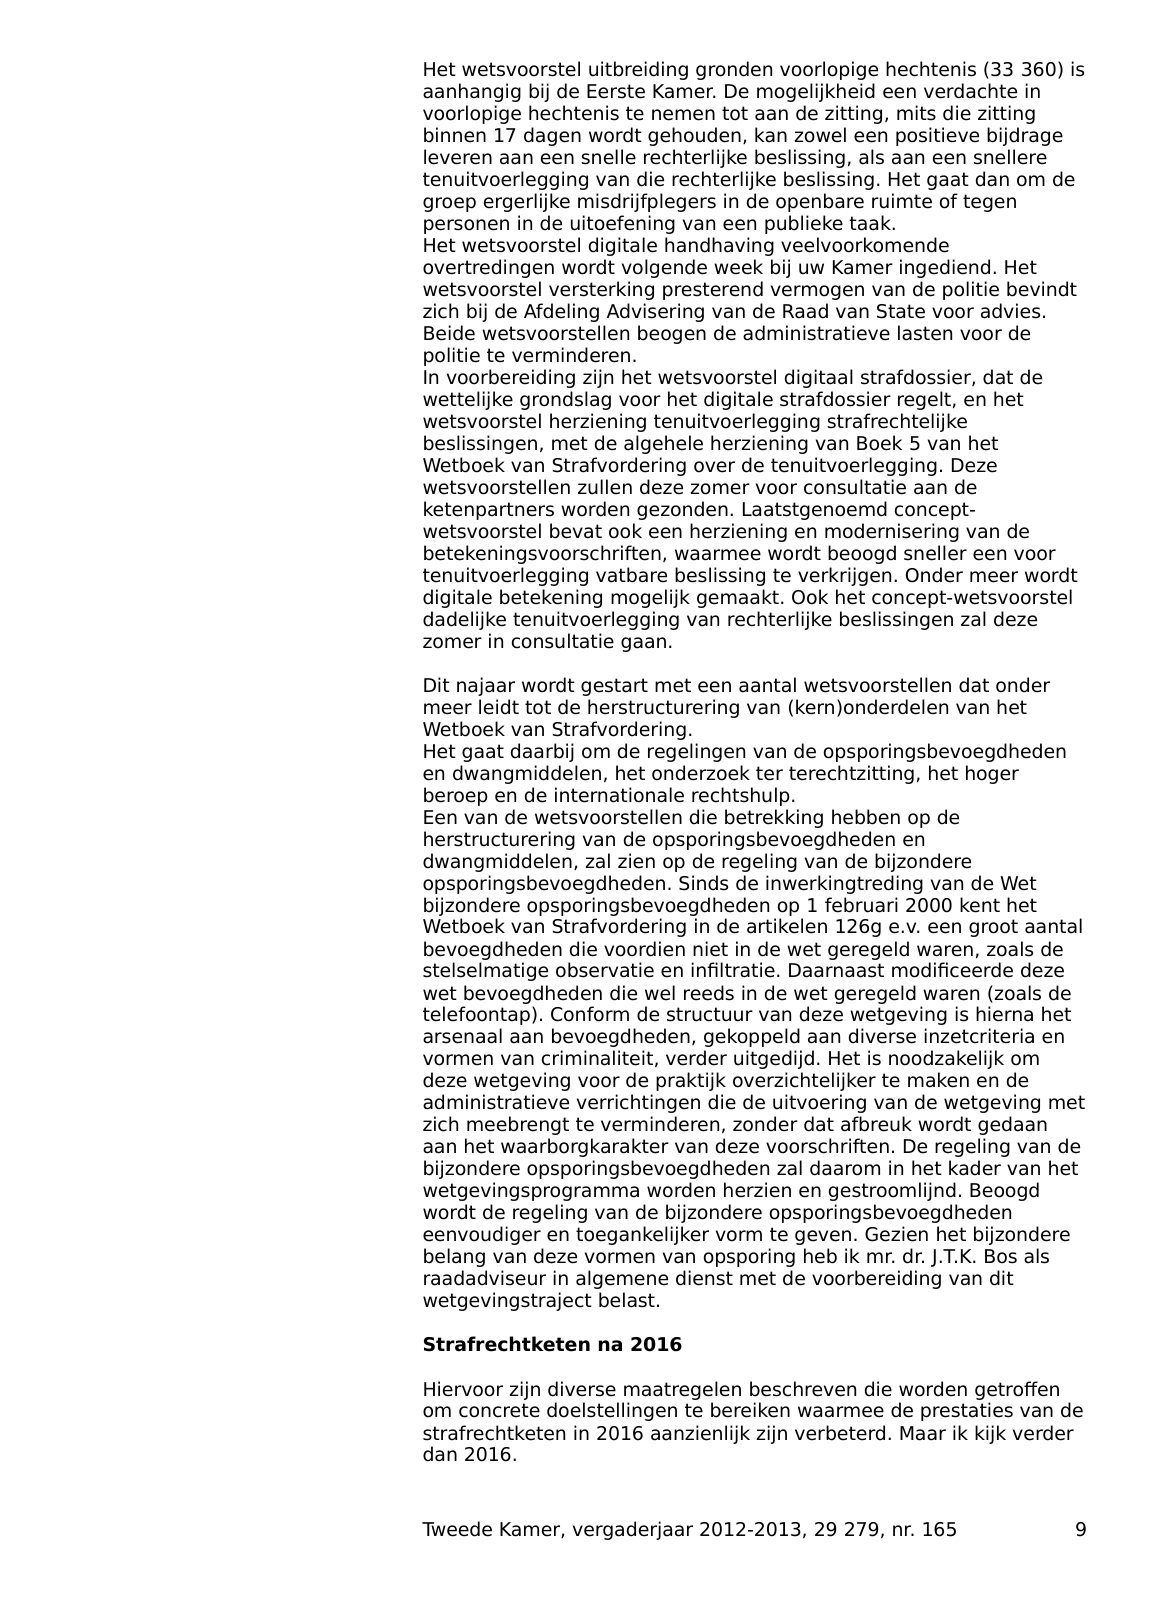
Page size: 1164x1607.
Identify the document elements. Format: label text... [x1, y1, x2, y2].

text Dit najaar wordt gestart met een aantal wetsvoorstellen dat onder meer leidt tot de herstructurering van (kern)onderdelen van het Wetboek van Strafvordering. [422, 675, 1087, 741]
text Hiervoor zijn diverse maatregelen beschreven die worden getroffen om concrete doelstellingen te bereiken waarmee de prestaties van de strafrechtketen in 2016 aanzienlijk zijn verbeterd. Maar ik kijk verder dan 2016. [422, 1378, 1087, 1466]
text Een van de wetsvoorstellen die betrekking hebben op de herstructurering van de opsporingsbevoegdheden en dwangmiddelen, zal zien op de regeling van de bijzondere opsporingsbevoegdheden. Sinds de inwerkingtreding van de Wet bijzondere opsporingsbevoegdheden op 1 februari 2000 kent het Wetboek van Strafvordering in de artikelen 126g e.v. een groot aantal bevoegdheden die voordien niet in de wet geregeld waren, zoals de stelselmatige observatie en infiltratie. Daarnaast modificeerde deze wet bevoegdheden die wel reeds in de wet geregeld waren (zoals de telefoontap). Conform de structuur van deze wetgeving is hierna het arsenaal aan bevoegdheden, gekoppeld aan diverse inzetcriteria en vormen van criminaliteit, verder uitgedijd. Het is noodzakelijk om deze wetgeving voor de praktijk overzichtelijker te maken en de administratieve verrichtingen die de uitvoering van de wetgeving met zich meebrengt te verminderen, zonder dat afbreuk wordt gedaan aan het waarborgkarakter van deze voorschriften. De regeling van de bijzondere opsporingsbevoegdheden zal daarom in het kader van het wetgevingsprogramma worden herzien en gestroomlijnd. Beoogd wordt de regeling van de bijzondere opsporingsbevoegdheden eenvoudiger en toegankelijker vorm te geven. Gezien het bijzondere belang van deze vormen van opsporing heb ik mr. dr. J.T.K. Bos als raadadviseur in algemene dienst met de voorbereiding van dit wetgevingstraject belast. [422, 807, 1087, 1312]
subtitle Strafrechtketen na 2016 [422, 1334, 1087, 1356]
text Het wetsvoorstel digitale handhaving veelvoorkomende overtredingen wordt volgende week bij uw Kamer ingediend. Het wetsvoorstel versterking presterend vermogen van de politie bevindt zich bij de Afdeling Advisering van de Raad van State voor advies. Beide wetsvoorstellen beogen de administratieve lasten voor de politie te verminderen. [422, 235, 1087, 367]
text Het wetsvoorstel uitbreiding gronden voorlopige hechtenis (33 360) is aanhangig bij de Eerste Kamer. De mogelijkheid een verdachte in voorlopige hechtenis te nemen tot aan de zitting, mits die zitting binnen 17 dagen wordt gehouden, kan zowel een positieve bijdrage leveren aan een snelle rechterlijke beslissing, als aan een snellere tenuitvoerlegging van die rechterlijke beslissing. Het gaat dan om de groep ergerlijke misdrijfplegers in de openbare ruimte of tegen personen in de uitoefening van een publieke taak. [422, 59, 1087, 235]
text In voorbereiding zijn het wetsvoorstel digitaal strafdossier, dat de wettelijke grondslag voor het digitale strafdossier regelt, en het wetsvoorstel herziening tenuitvoerlegging strafrechtelijke beslissingen, met de algehele herziening van Boek 5 van het Wetboek van Strafvordering over de tenuitvoerlegging. Deze wetsvoorstellen zullen deze zomer voor consultatie aan de ketenpartners worden gezonden. Laatstgenoemd concept-wetsvoorstel bevat ook een herziening en modernisering van de betekeningsvoorschriften, waarmee wordt beoogd sneller een voor tenuitvoerlegging vatbare beslissing te verkrijgen. Onder meer wordt digitale betekening mogelijk gemaakt. Ook het concept-wetsvoorstel dadelijke tenuitvoerlegging van rechterlijke beslissingen zal deze zomer in consultatie gaan. [422, 367, 1087, 652]
text Het gaat daarbij om de regelingen van de opsporingsbevoegdheden en dwangmiddelen, het onderzoek ter terechtzitting, het hoger beroep en de internationale rechtshulp. [422, 741, 1087, 807]
